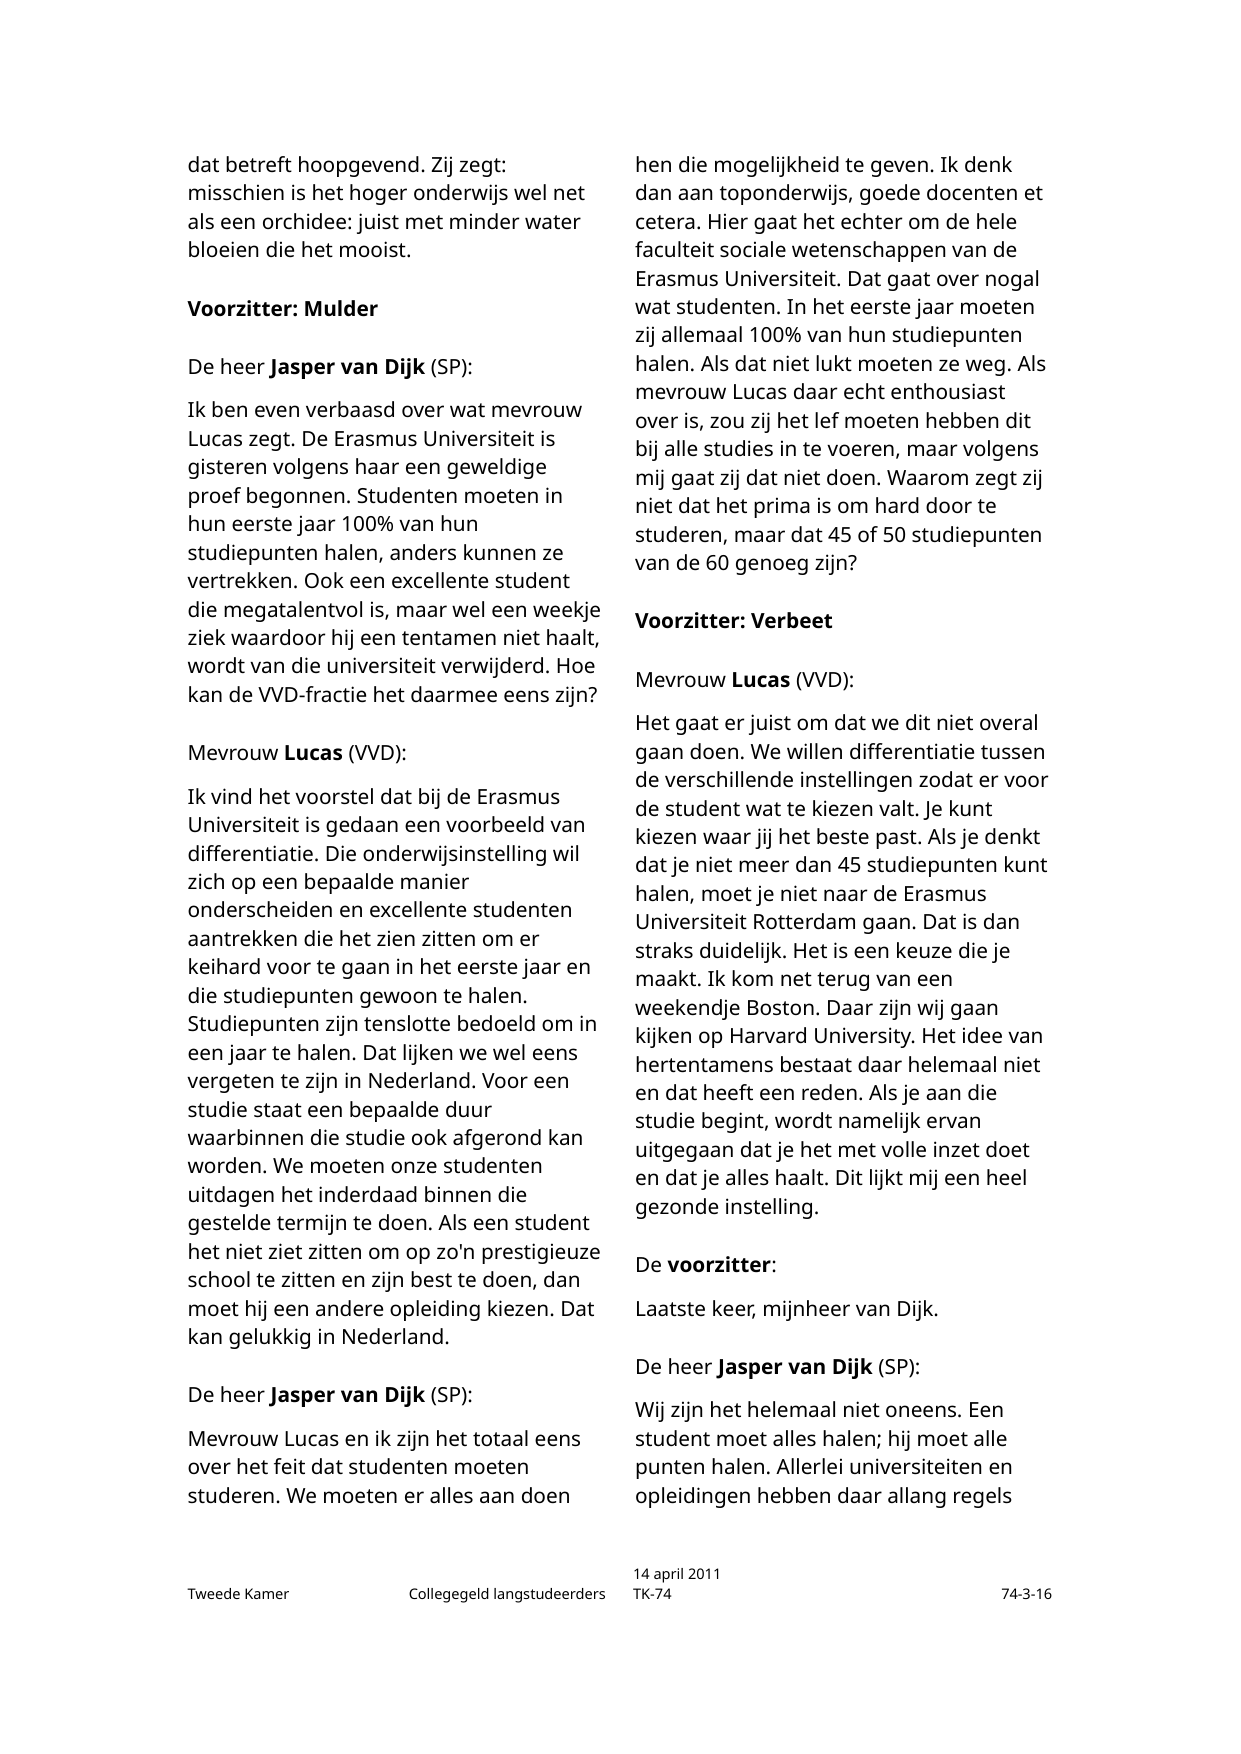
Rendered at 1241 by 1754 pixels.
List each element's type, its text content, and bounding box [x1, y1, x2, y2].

text hen die mogelijkheid te geven. Ik denk dan aan toponderwijs, goede docenten et cetera. Hier gaat het echter om de hele faculteit sociale wetenschappen van de Erasmus Universiteit. Dat gaat over nogal wat studenten. In het eerste jaar moeten zij allemaal 100% van hun studiepunten halen. Als dat niet lukt moeten ze weg. Als mevrouw Lucas daar echt enthousiast over is, zou zij het lef moeten hebben dit bij alle studies in te voeren, maar volgens mij gaat zij dat niet doen. Waarom zegt zij niet dat het prima is om hard door te studeren, maar dat 45 of 50 studiepunten van de 60 genoeg zijn? [635, 150, 1053, 577]
text Laatste keer, mijnheer van Dijk. [635, 1294, 1053, 1322]
text Het gaat er juist om dat we dit niet overal gaan doen. We willen differentiatie tussen de verschillende instellingen zodat er voor de student wat te kiezen valt. Je kunt kiezen waar jij het beste past. Als je denkt dat je niet meer dan 45 studiepunten kunt halen, moet je niet naar de Erasmus Universiteit Rotterdam gaan. Dat is dan straks duidelijk. Het is een keuze die je maakt. Ik kom net terug van een weekendje Boston. Daar zijn wij gaan kijken op Harvard University. Het idee van hertentamens bestaat daar helemaal niet en dat heeft een reden. Als je aan die studie begint, wordt namelijk ervan uitgegaan dat je het met volle inzet doet en dat je alles haalt. Dit lijkt mij een heel gezonde instelling. [635, 708, 1053, 1220]
text De voorzitter: [635, 1250, 1053, 1279]
text De heer Jasper van Dijk (SP): [187, 1381, 605, 1409]
text Ik vind het voorstel dat bij de Erasmus Universiteit is gedaan een voorbeeld van differentiatie. Die onderwijsinstelling wil zich op een bepaalde manier onderscheiden en excellente studenten aantrekken die het zien zitten om er keihard voor te gaan in het eerste jaar en die studiepunten gewoon te halen. Studiepunten zijn tenslotte bedoeld om in een jaar te halen. Dat lijken we wel eens vergeten te zijn in Nederland. Voor een studie staat een bepaalde duur waarbinnen die studie ook afgerond kan worden. We moeten onze studenten uitdagen het inderdaad binnen die gestelde termijn te doen. Als een student het niet ziet zitten om op zo'n prestigieuze school te zitten en zijn best te doen, dan moet hij een andere opleiding kiezen. Dat kan gelukkig in Nederland. [187, 782, 605, 1351]
text De heer Jasper van Dijk (SP): [635, 1352, 1053, 1381]
text Voorzitter: Verbeet [635, 607, 1053, 635]
text Mevrouw Lucas (VVD): [187, 738, 605, 767]
text Mevrouw Lucas (VVD): [635, 665, 1053, 693]
text De heer Jasper van Dijk (SP): [187, 352, 605, 381]
text Voorzitter: Mulder [187, 294, 605, 322]
text Wij zijn het helemaal niet oneens. Een student moet alles halen; hij moet alle punten halen. Allerlei universiteiten en opleidingen hebben daar allang regels [635, 1396, 1053, 1509]
text Ik ben even verbaasd over wat mevrouw Lucas zegt. De Erasmus Universiteit is gisteren volgens haar een geweldige proef begonnen. Studenten moeten in hun eerste jaar 100% van hun studiepunten halen, anders kunnen ze vertrekken. Ook een excellente student die megatalentvol is, maar wel een weekje ziek waardoor hij een tentamen niet haalt, wordt van die universiteit verwijderd. Hoe kan de VVD-fractie het daarmee eens zijn? [187, 396, 605, 708]
text dat betreft hoopgevend. Zij zegt: misschien is het hoger onderwijs wel net als een orchidee: juist met minder water bloeien die het mooist. [187, 150, 605, 264]
text Mevrouw Lucas en ik zijn het totaal eens over het feit dat studenten moeten studeren. We moeten er alles aan doen [187, 1424, 605, 1509]
